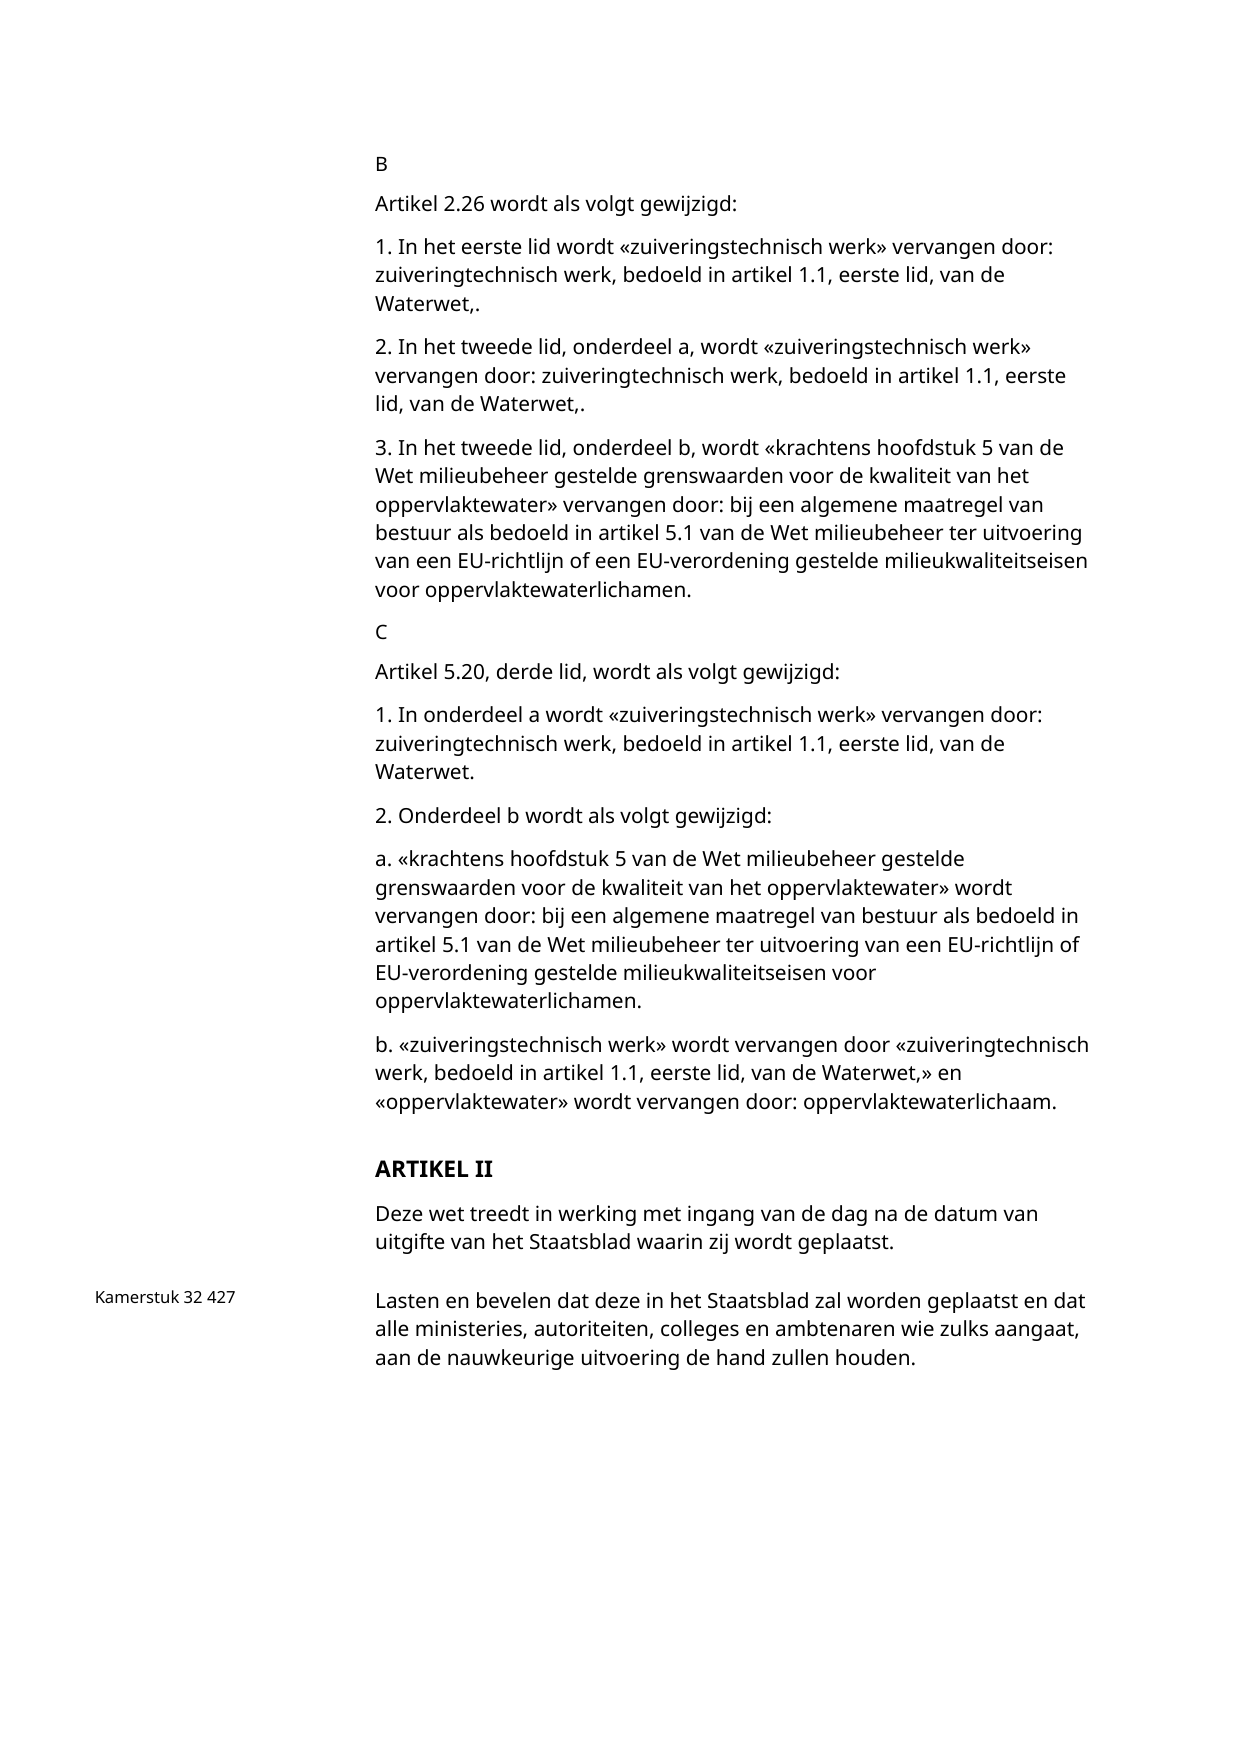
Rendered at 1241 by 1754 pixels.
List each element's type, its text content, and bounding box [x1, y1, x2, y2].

text Artikel 2.26 wordt als volgt gewijzigd: [375, 189, 1090, 217]
text Kamerstuk 32 427 [94, 1286, 328, 1309]
text 1. In het eerste lid wordt «zuiveringstechnisch werk» vervangen door: zuiveringtechnisch werk, bedoeld in artikel 1.1, eerste lid, van de Waterwet,. [375, 232, 1090, 317]
subtitle ARTIKEL II [375, 1153, 1090, 1184]
text 2. Onderdeel b wordt als volgt gewijzigd: [375, 801, 1090, 829]
text b. «zuiveringstechnisch werk» wordt vervangen door «zuiveringtechnisch werk, bedoeld in artikel 1.1, eerste lid, van de Waterwet,» en «oppervlaktewater» wordt vervangen door: oppervlaktewaterlichaam. [375, 1030, 1090, 1115]
text Deze wet treedt in werking met ingang van de dag na de datum van uitgifte van het Staatsblad waarin zij wordt geplaatst. [375, 1199, 1090, 1256]
text Lasten en bevelen dat deze in het Staatsblad zal worden geplaatst en dat alle ministeries, autoriteiten, colleges en ambtenaren wie zulks aangaat, aan de nauwkeurige uitvoering de hand zullen houden. [375, 1286, 1090, 1371]
text a. «krachtens hoofdstuk 5 van de Wet milieubeheer gestelde grenswaarden voor de kwaliteit van het oppervlaktewater» wordt vervangen door: bij een algemene maatregel van bestuur als bedoeld in artikel 5.1 van de Wet milieubeheer ter uitvoering van een EU-richtlijn of EU-verordening gestelde milieukwaliteitseisen voor oppervlaktewaterlichamen. [375, 844, 1090, 1015]
text Artikel 5.20, derde lid, wordt als volgt gewijzigd: [375, 657, 1090, 686]
text 1. In onderdeel a wordt «zuiveringstechnisch werk» vervangen door: zuiveringtechnisch werk, bedoeld in artikel 1.1, eerste lid, van de Waterwet. [375, 701, 1090, 786]
text B [375, 150, 1090, 177]
text 3. In het tweede lid, onderdeel b, wordt «krachtens hoofdstuk 5 van de Wet milieubeheer gestelde grenswaarden voor de kwaliteit van het oppervlaktewater» vervangen door: bij een algemene maatregel van bestuur als bedoeld in artikel 5.1 van de Wet milieubeheer ter uitvoering van een EU-richtlijn of een EU-verordening gestelde milieukwaliteitseisen voor oppervlaktewaterlichamen. [375, 433, 1090, 603]
text C [375, 618, 1090, 645]
text 2. In het tweede lid, onderdeel a, wordt «zuiveringstechnisch werk» vervangen door: zuiveringtechnisch werk, bedoeld in artikel 1.1, eerste lid, van de Waterwet,. [375, 332, 1090, 418]
